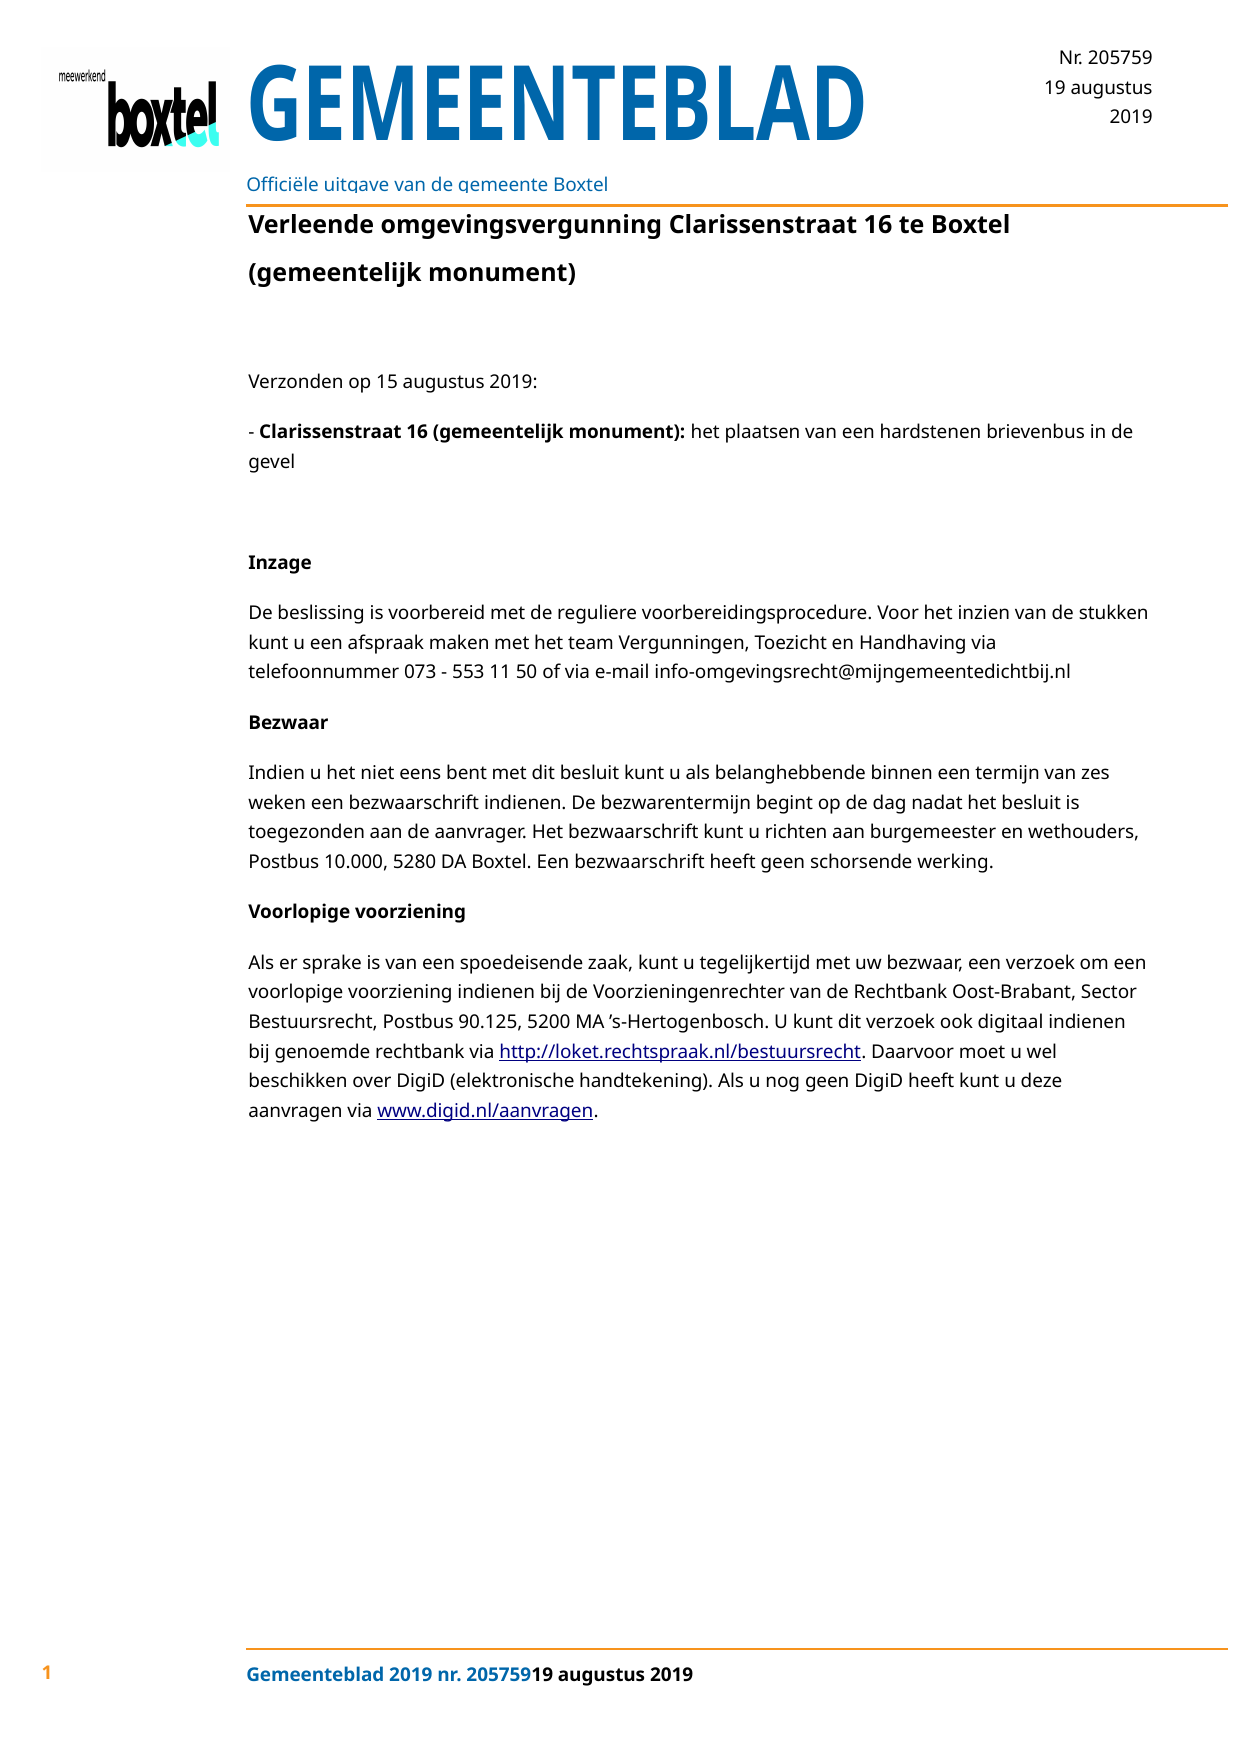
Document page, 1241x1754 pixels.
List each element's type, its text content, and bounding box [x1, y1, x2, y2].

text De beslissing is voorbereid met de reguliere voorbereidingsprocedure. Voor het inzien van de stukken kunt u een afspraak maken met het team Vergunningen, Toezicht en Handhaving via telefoonnummer 073 - 553 11 50 of via e-mail info-omgevingsrecht@mijngemeentedichtbij.nl [248, 599, 1152, 684]
text Bezwaar [248, 709, 1152, 735]
text Inzage [248, 549, 1152, 575]
text Indien u het niet eens bent met dit besluit kunt u als belanghebbende binnen een termijn van zes weken een bezwaarschrift indienen. De bezwarentermijn begint op de dag nadat het besluit is toegezonden aan de aanvrager. Het bezwaarschrift kunt u richten aan burgemeester en wethouders, Postbus 10.000, 5280 DA Boxtel. Een bezwaarschrift heeft geen schorsende werking. [248, 759, 1152, 874]
text Verzonden op 15 augustus 2019: [248, 368, 1152, 394]
text Als er sprake is van een spoedeisende zaak, kunt u tegelijkertijd met uw bezwaar, een verzoek om een voorlopige voorziening indienen bij de Voorzieningenrechter van de Rechtbank Oost-Brabant, Sector Bestuursrecht, Postbus 90.125, 5200 MA ’s-Hertogenbosch. U kunt dit verzoek ook digitaal indienen bij genoemde rechtbank via http://loket.rechtspraak.nl/bestuursrecht. Daarvoor moet u wel beschikken over DigiD (elektronische handtekening). Als u nog geen DigiD heeft kunt u deze aanvragen via www.digid.nl/aanvragen. [248, 949, 1152, 1123]
picture [41, 47, 231, 172]
text Voorlopige voorziening [248, 899, 1152, 924]
text Verleende omgevingsvergunning Clarissenstraat 16 te Boxtel (gemeentelijk monument) [248, 207, 1152, 288]
text - Clarissenstraat 16 (gemeentelijk monument): het plaatsen van een hardstenen brievenbus in de gevel [248, 419, 1152, 474]
